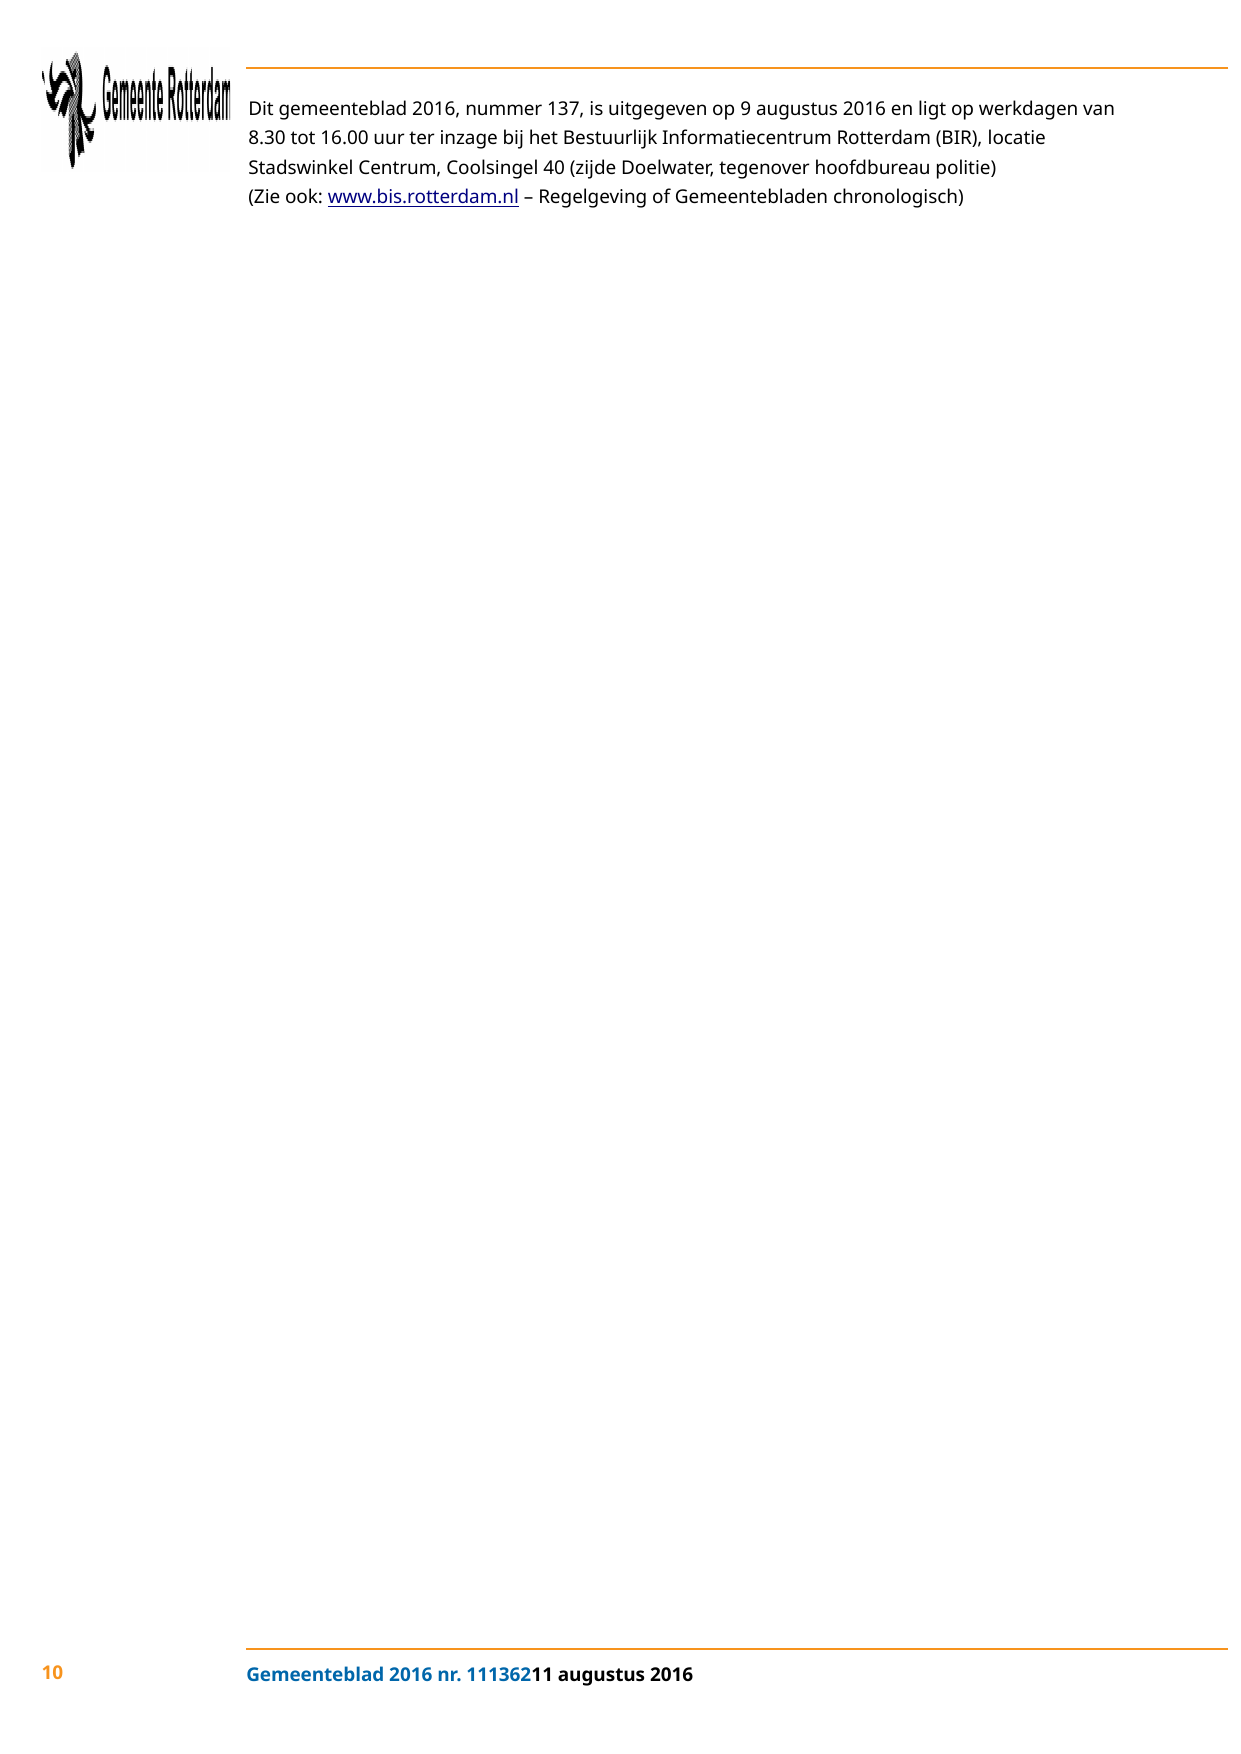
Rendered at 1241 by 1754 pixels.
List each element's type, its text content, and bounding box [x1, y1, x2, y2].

text (Zie ook: www.bis.rotterdam.nl – Regelgeving of Gemeentebladen chronologisch) [248, 184, 1152, 209]
text Dit gemeenteblad 2016, nummer 137, is uitgegeven op 9 augustus 2016 en ligt op werkdagen van 8.30 tot 16.00 uur ter inzage bij het Bestuurlijk Informatiecentrum Rotterdam (BIR), locatie Stadswinkel Centrum, Coolsingel 40 (zijde Doelwater, tegenover hoofdbureau politie) [248, 95, 1152, 180]
picture [41, 47, 231, 172]
